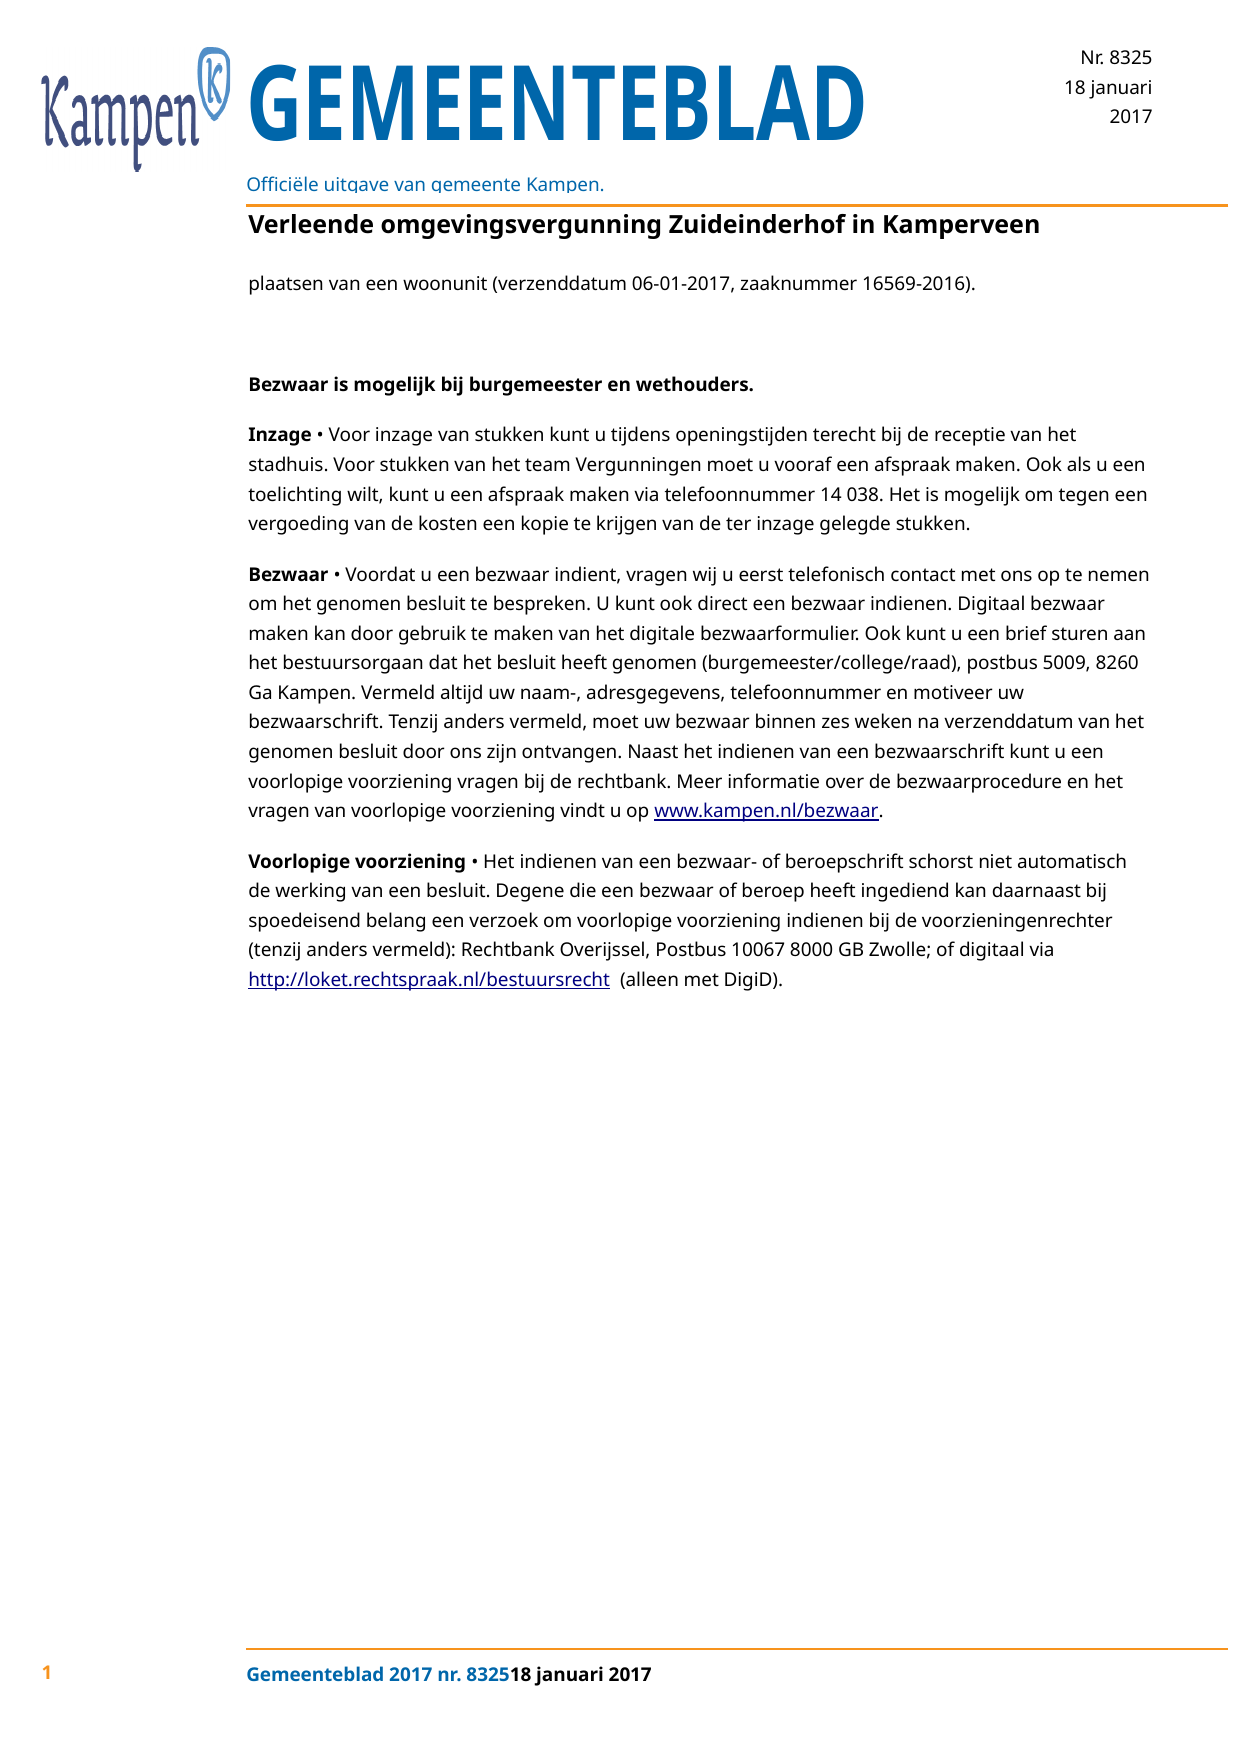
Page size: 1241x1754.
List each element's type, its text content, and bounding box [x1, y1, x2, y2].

text Voorlopige voorziening • Het indienen van een bezwaar- of beroepschrift schorst niet automatisch de werking van een besluit. Degene die een bezwaar of beroep heeft ingediend kan daarnaast bij spoedeisend belang een verzoek om voorlopige voorziening indienen bij de voorzieningenrechter (tenzij anders vermeld): Rechtbank Overijssel, Postbus 10067 8000 GB Zwolle; of digitaal via http://loket.rechtspraak.nl/bestuursrecht (alleen met DigiD). [248, 848, 1152, 992]
text Inzage • Voor inzage van stukken kunt u tijdens openingstijden terecht bij de receptie van het stadhuis. Voor stukken van het team Vergunningen moet u vooraf een afspraak maken. Ook als u een toelichting wilt, kunt u een afspraak maken via telefoonnummer 14 038. Het is mogelijk om tegen een vergoeding van de kosten een kopie te krijgen van de ter inzage gelegde stukken. [248, 422, 1152, 536]
text Verleende omgevingsvergunning Zuideinderhof in Kamperveen [248, 207, 1152, 241]
text plaatsen van een woonunit (verzenddatum 06-01-2017, zaaknummer 16569-2016). [248, 270, 1152, 296]
text Bezwaar • Voordat u een bezwaar indient, vragen wij u eerst telefonisch contact met ons op te nemen om het genomen besluit te bespreken. U kunt ook direct een bezwaar indienen. Digitaal bezwaar maken kan door gebruik te maken van het digitale bezwaarformulier. Ook kunt u een brief sturen aan het bestuursorgaan dat het besluit heeft genomen (burgemeester/college/raad), postbus 5009, 8260 Ga Kampen. Vermeld altijd uw naam-, adresgegevens, telefoonnummer en motiveer uw bezwaarschrift. Tenzij anders vermeld, moet uw bezwaar binnen zes weken na verzenddatum van het genomen besluit door ons zijn ontvangen. Naast het indienen van een bezwaarschrift kunt u een voorlopige voorziening vragen bij de rechtbank. Meer informatie over de bezwaarprocedure en het vragen van voorlopige voorziening vindt u op www.kampen.nl/bezwaar. [248, 561, 1152, 823]
picture [41, 47, 231, 172]
text Bezwaar is mogelijk bij burgemeester en wethouders. [248, 371, 1152, 397]
